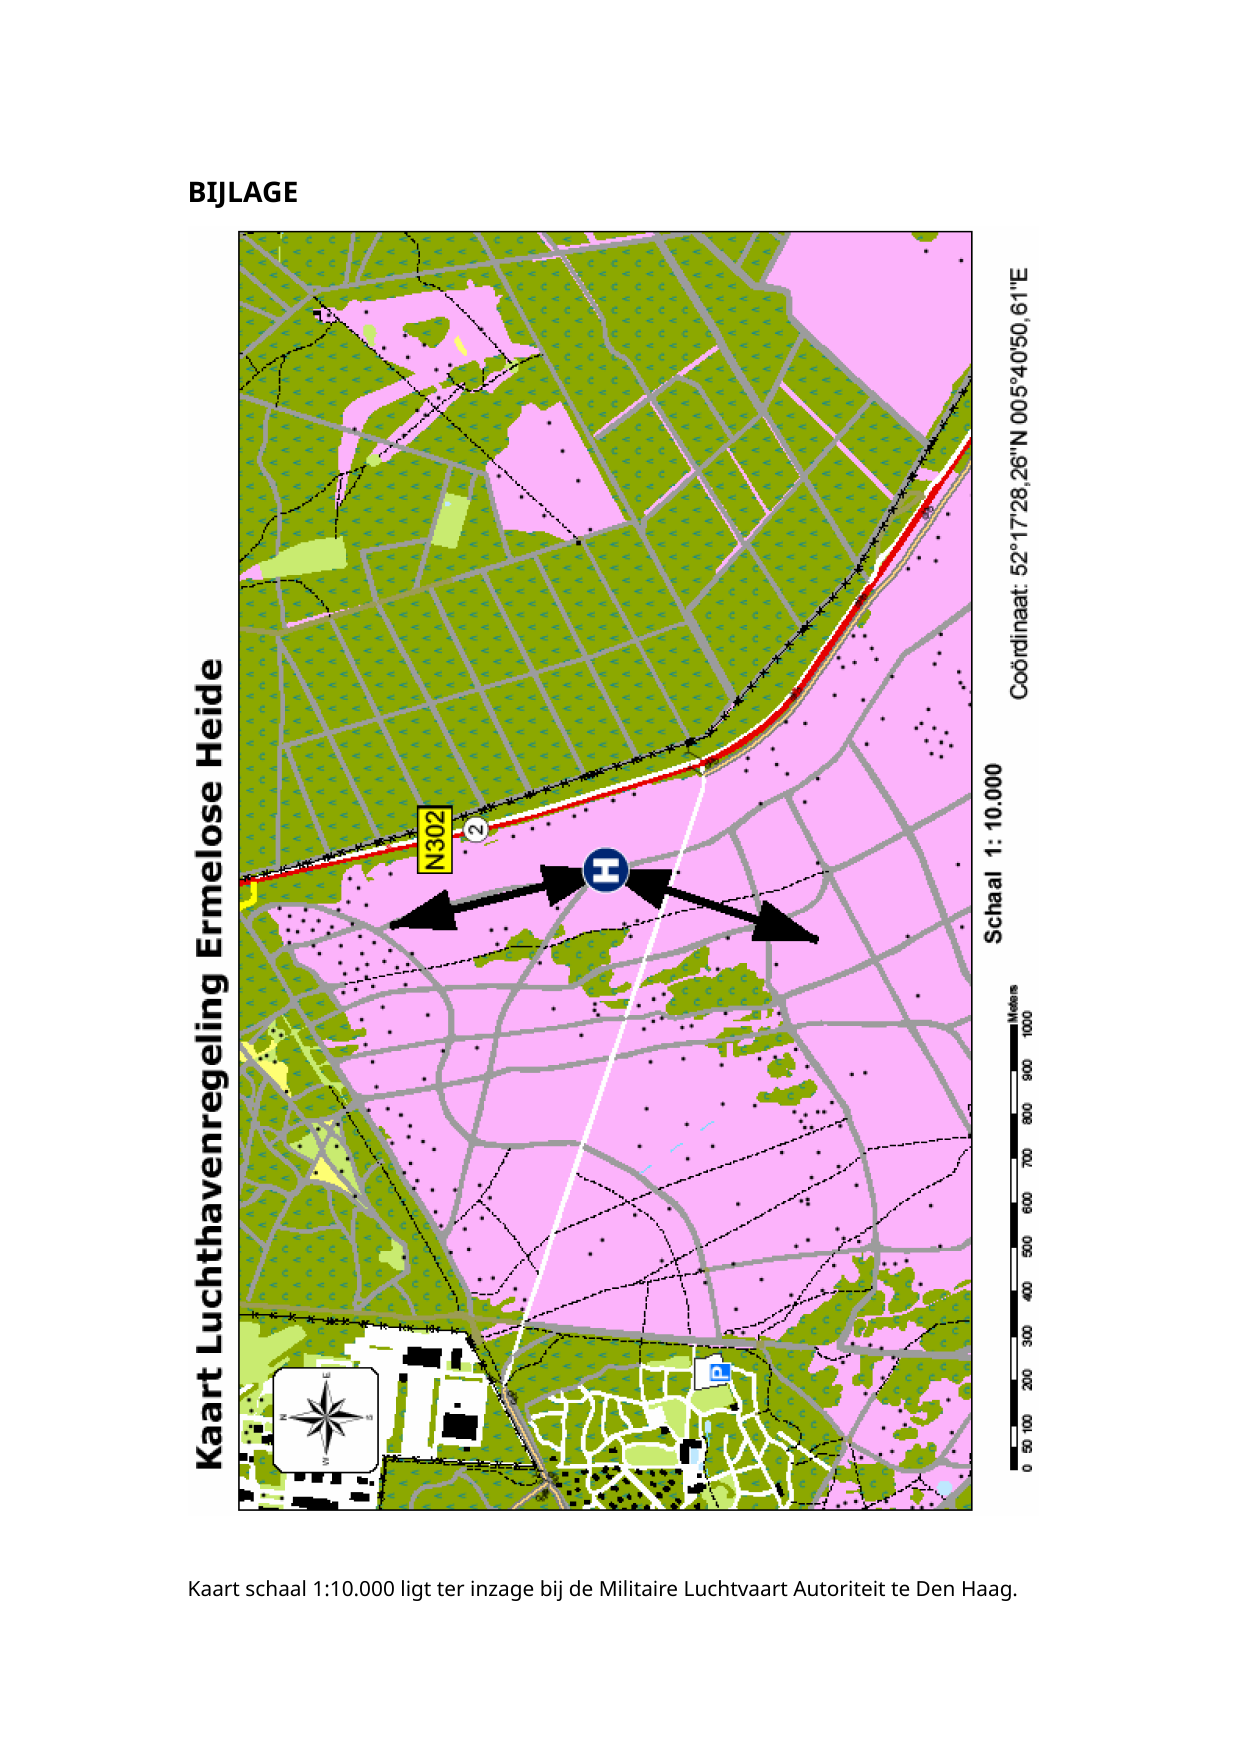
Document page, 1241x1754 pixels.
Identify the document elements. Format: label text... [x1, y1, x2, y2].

text Kaart schaal 1:10.000 ligt ter inzage bij de Militaire Luchtvaart Autoriteit te Den Haag. [187, 1574, 1053, 1602]
picture [187, 226, 1039, 1516]
subtitle BIJLAGE [187, 172, 1053, 211]
